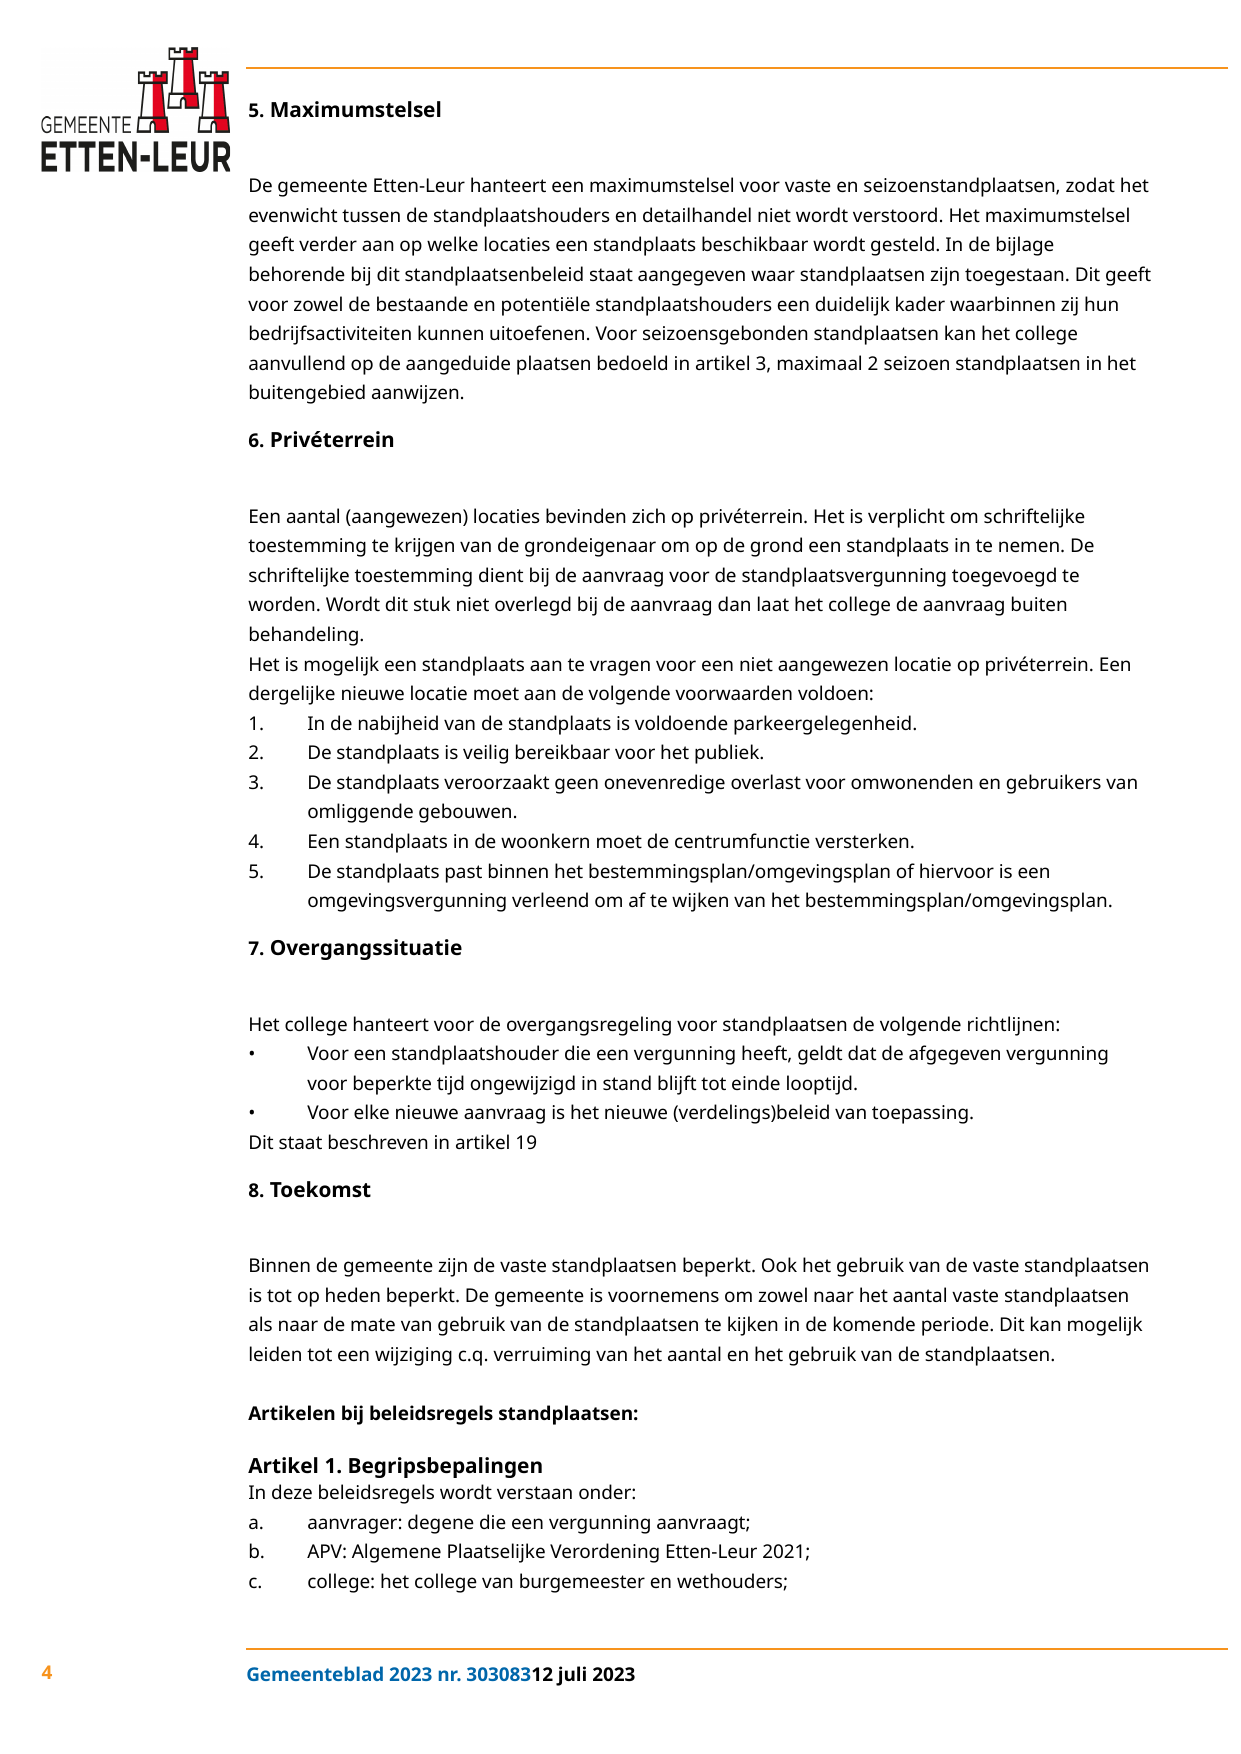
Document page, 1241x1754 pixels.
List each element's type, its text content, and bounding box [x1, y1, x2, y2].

text 5. Maximumstelsel [248, 95, 1152, 123]
text Een aantal (aangewezen) locaties bevinden zich op privéterrein. Het is verplicht om schriftelijke toestemming te krijgen van de grondeigenaar om op de grond een standplaats in te nemen. De schriftelijke toestemming dient bij de aanvraag voor de standplaatsvergunning toegevoegd te worden. Wordt dit stuk niet overlegd bij de aanvraag dan laat het college de aanvraag buiten behandeling. [248, 503, 1152, 647]
text 8. Toekomst [248, 1175, 1152, 1203]
text Binnen de gemeente zijn de vaste standplaatsen beperkt. Ook het gebruik van de vaste standplaatsen is tot op heden beperkt. De gemeente is voornemens om zowel naar het aantal vaste standplaatsen als naar de mate van gebruik van de standplaatsen te kijken in de komende periode. Dit kan mogelijk leiden tot een wijziging c.q. verruiming van het aantal en het gebruik van de standplaatsen. [248, 1252, 1152, 1367]
text Het college hanteert voor de overgangsregeling voor standplaatsen de volgende richtlijnen: [248, 1011, 1152, 1037]
list In de nabijheid van de standplaats is voldoende parkeergelegenheid. [248, 710, 1152, 736]
text In deze beleidsregels wordt verstaan onder: [248, 1479, 1152, 1505]
text De gemeente Etten-Leur hanteert een maximumstelsel voor vaste en seizoenstandplaatsen, zodat het evenwicht tussen de standplaatshouders en detailhandel niet wordt verstoord. Het maximumstelsel geeft verder aan op welke locaties een standplaats beschikbaar wordt gesteld. In de bijlage behorende bij dit standplaatsenbeleid staat aangegeven waar standplaatsen zijn toegestaan. Dit geeft voor zowel de bestaande en potentiële standplaatshouders een duidelijk kader waarbinnen zij hun bedrijfsactiviteiten kunnen uitoefenen. Voor seizoensgebonden standplaatsen kan het college aanvullend op de aangeduide plaatsen bedoeld in artikel 3, maximaal 2 seizoen standplaatsen in het buitengebied aanwijzen. [248, 172, 1152, 405]
list APV: Algemene Plaatselijke Verordening Etten-Leur 2021; [248, 1538, 1152, 1564]
list Een standplaats in de woonkern moet de centrumfunctie versterken. [248, 828, 1152, 854]
list Voor elke nieuwe aanvraag is het nieuwe (verdelings)beleid van toepassing. [248, 1099, 1152, 1125]
picture [41, 47, 231, 172]
list Voor een standplaatshouder die een vergunning heeft, geldt dat de afgegeven vergunning voor beperkte tijd ongewijzigd in stand blijft tot einde looptijd. [248, 1040, 1152, 1096]
text 7. Overgangssituatie [248, 933, 1152, 962]
text 6. Privéterrein [248, 425, 1152, 454]
text Artikelen bij beleidsregels standplaatsen: [248, 1400, 1152, 1426]
list De standplaats veroorzaakt geen onevenredige overlast voor omwonenden en gebruikers van omliggende gebouwen. [248, 769, 1152, 824]
list De standplaats is veilig bereikbaar voor het publiek. [248, 739, 1152, 765]
list De standplaats past binnen het bestemmingsplan/omgevingsplan of hiervoor is een omgevingsvergunning verleend om af te wijken van het bestemmingsplan/omgevingsplan. [248, 858, 1152, 913]
list aanvrager: degene die een vergunning aanvraagt; [248, 1509, 1152, 1534]
text Artikel 1. Begripsbepalingen [248, 1451, 1152, 1479]
text Dit staat beschreven in artikel 19 [248, 1129, 1152, 1155]
text Het is mogelijk een standplaats aan te vragen voor een niet aangewezen locatie op privéterrein. Een dergelijke nieuwe locatie moet aan de volgende voorwaarden voldoen: [248, 651, 1152, 706]
list college: het college van burgemeester en wethouders; [248, 1568, 1152, 1594]
